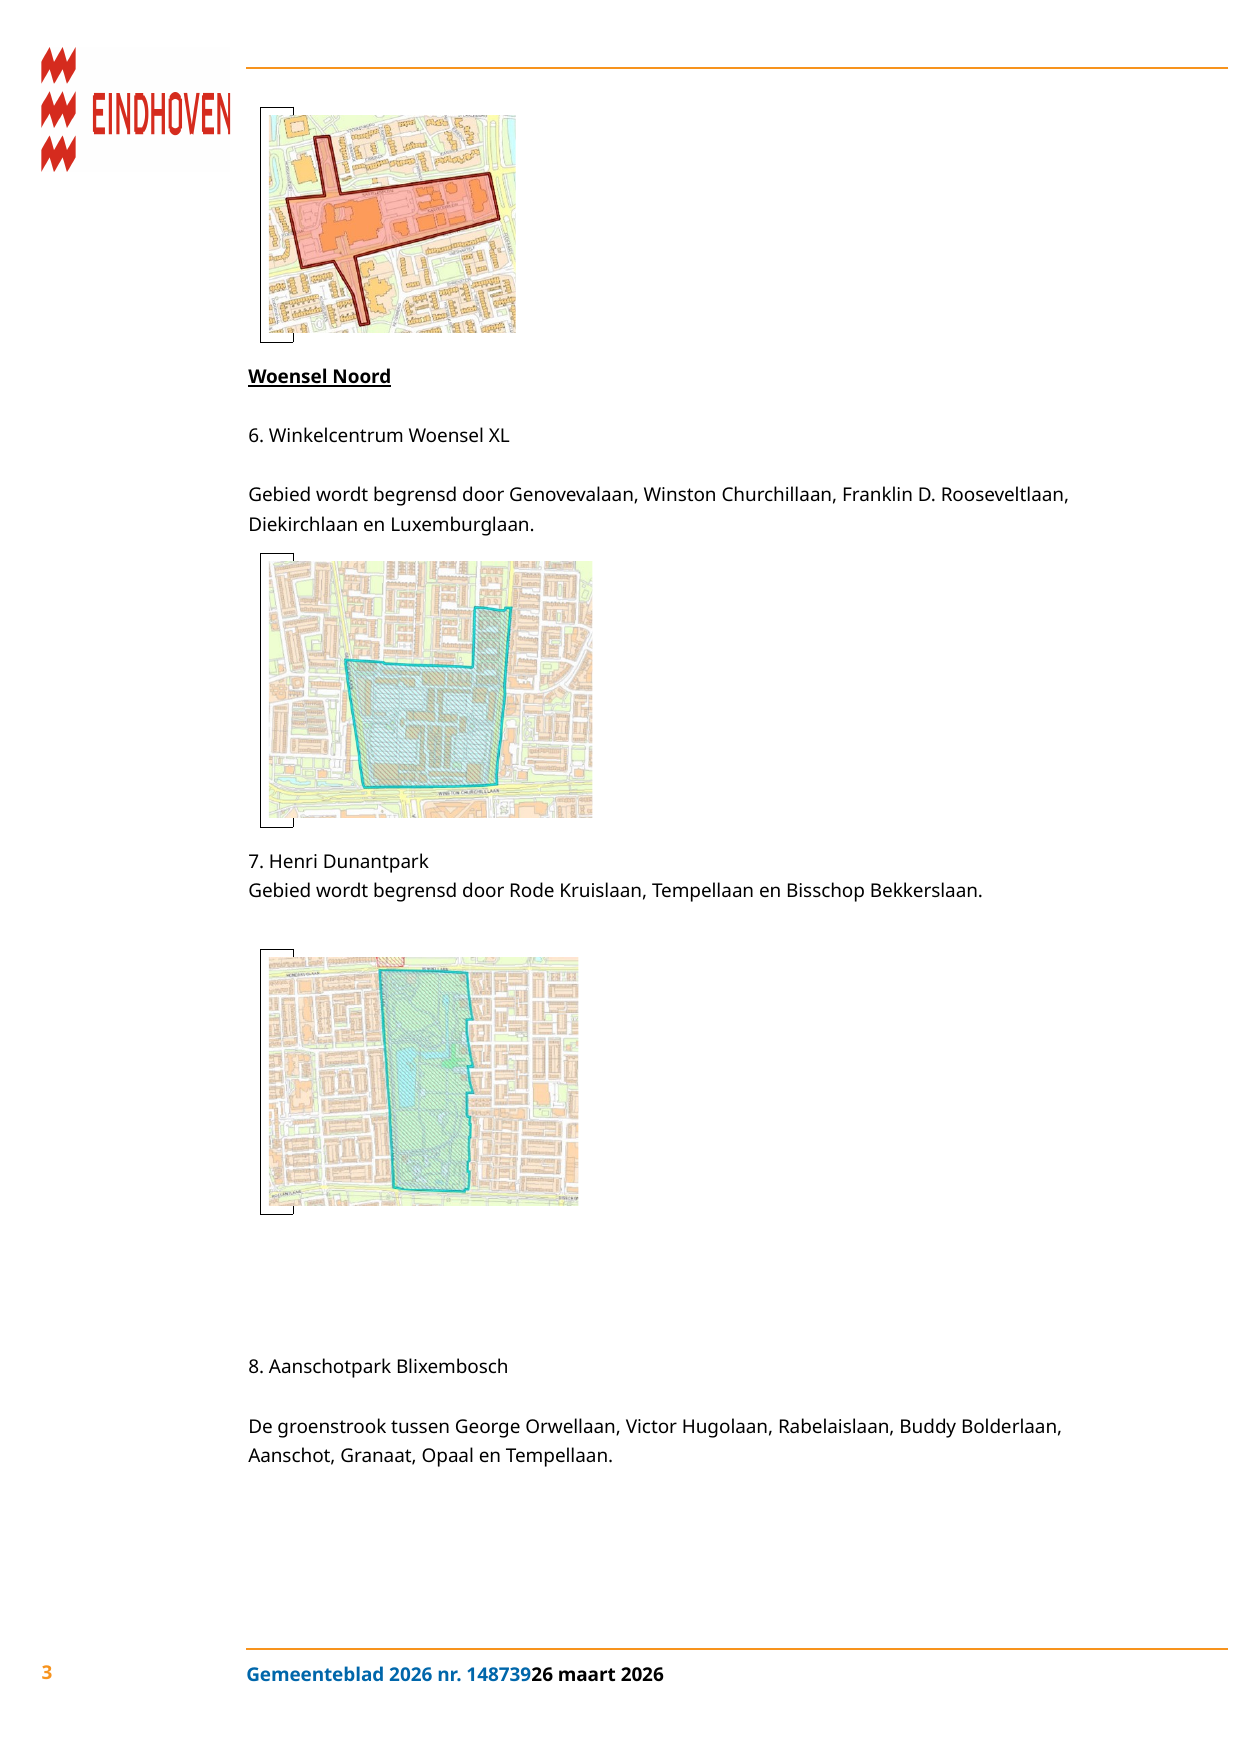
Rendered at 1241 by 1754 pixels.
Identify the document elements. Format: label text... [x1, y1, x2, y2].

text 8. Aanschotpark Blixembosch [248, 1354, 1152, 1379]
text De groenstrook tussen George Orwellaan, Victor Hugolaan, Rabelaislaan, Buddy Bolderlaan, Aanschot, Granaat, Opaal en Tempellaan. [248, 1413, 1152, 1468]
picture [41, 47, 231, 172]
picture [268, 115, 516, 333]
picture [268, 561, 593, 818]
text Gebied wordt begrensd door Genovevalaan, Winston Churchillaan, Franklin D. Rooseveltlaan, Diekirchlaan en Luxemburglaan. [248, 482, 1152, 537]
text Woensel Noord [248, 363, 1152, 389]
text 6. Winkelcentrum Woensel XL [248, 422, 1152, 448]
text Gebied wordt begrensd door Rode Kruislaan, Tempellaan en Bisschop Bekkerslaan. [248, 878, 1152, 903]
text 7. Henri Dunantpark [248, 848, 1152, 874]
picture [268, 957, 579, 1206]
